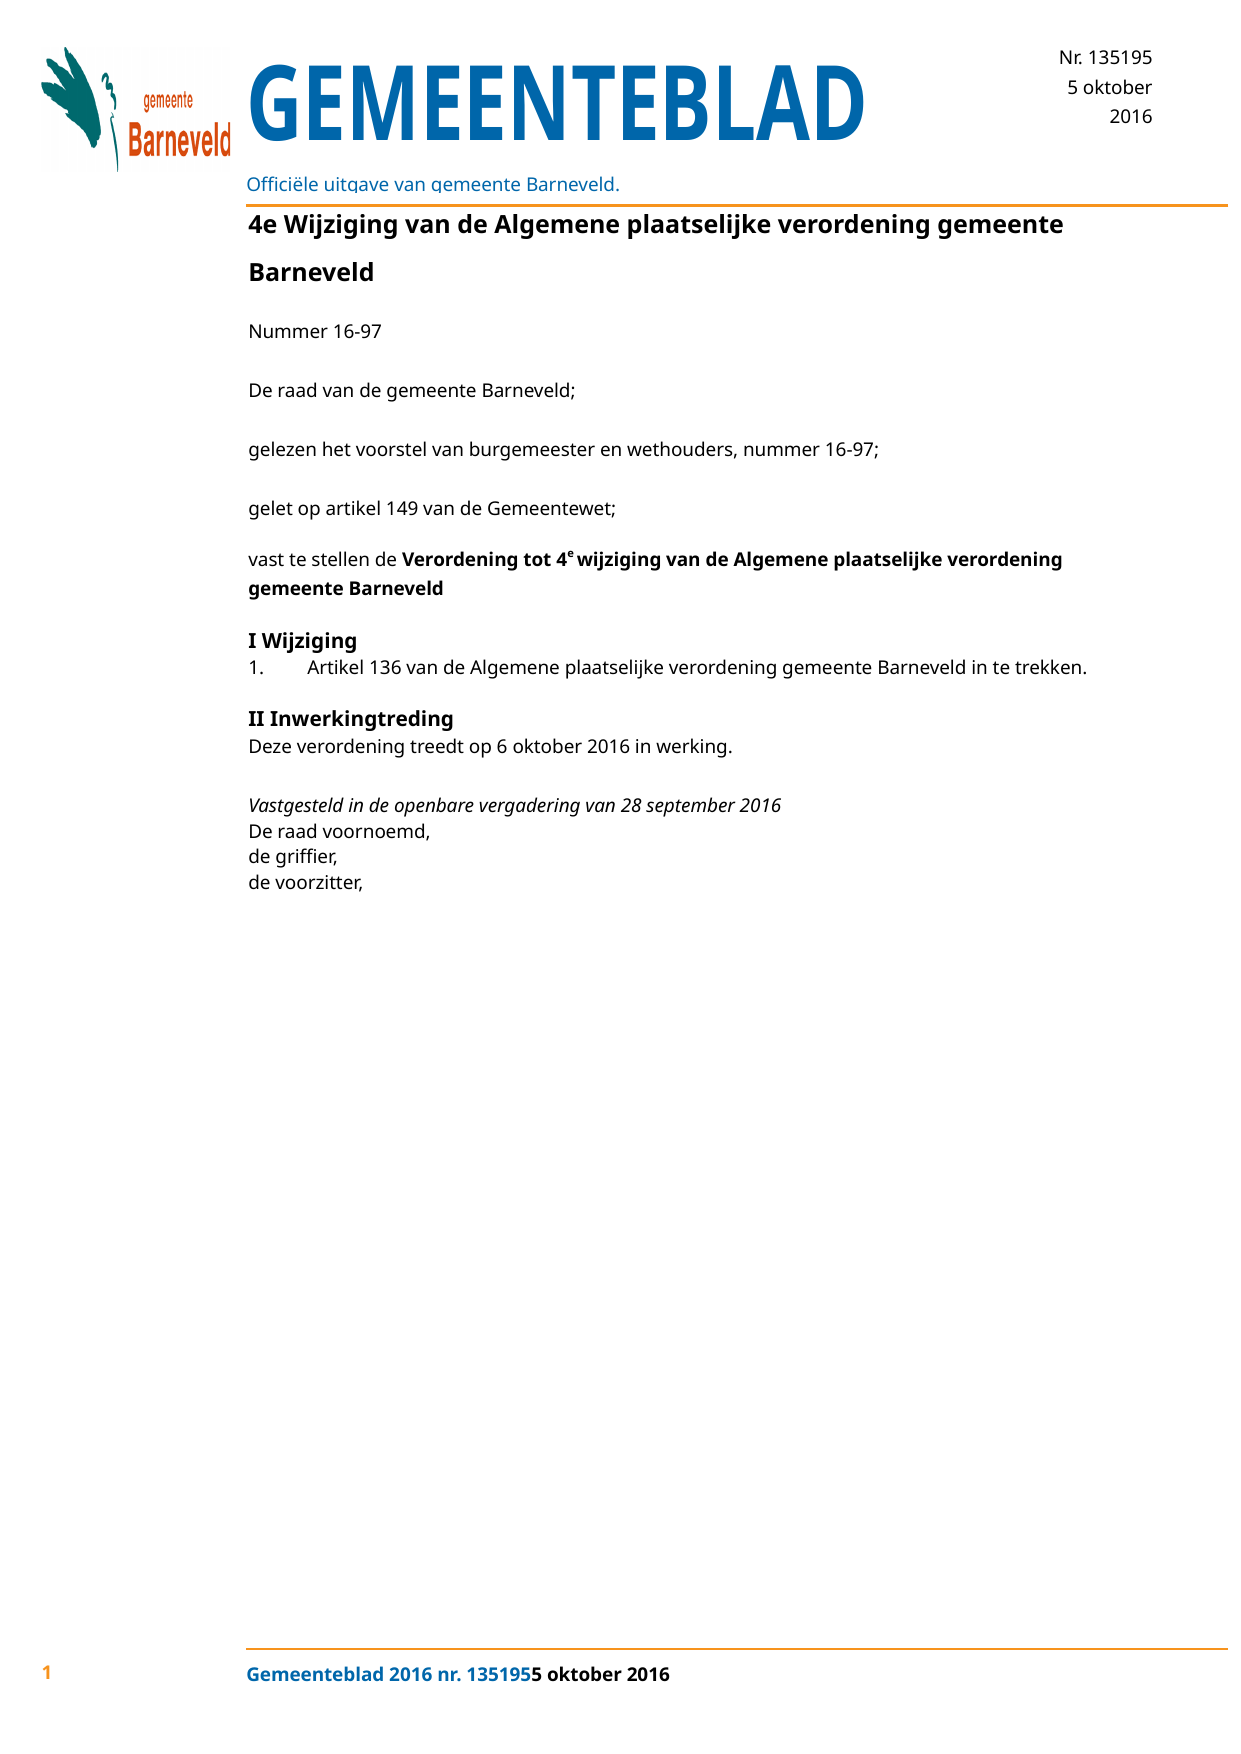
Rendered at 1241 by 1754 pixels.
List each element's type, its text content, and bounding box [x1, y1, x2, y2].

text Vastgesteld in de openbare vergadering van 28 september 2016 [248, 792, 1152, 818]
text I Wijziging [248, 626, 1152, 654]
text vast te stellen de Verordening tot 4e wijziging van de Algemene plaatselijke verordening gemeente Barneveld [248, 546, 1152, 601]
text gelezen het voorstel van burgemeester en wethouders, nummer 16-97; [248, 436, 1152, 462]
text de griffier, [248, 844, 1152, 869]
text 4e Wijziging van de Algemene plaatselijke verordening gemeente Barneveld [248, 207, 1152, 288]
text gelet op artikel 149 van de Gemeentewet; [248, 495, 1152, 521]
text de voorzitter, [248, 869, 1152, 895]
text Deze verordening treedt op 6 oktober 2016 in werking. [248, 733, 1152, 759]
text II Inwerkingtreding [248, 704, 1152, 733]
list Artikel 136 van de Algemene plaatselijke verordening gemeente Barneveld in te trekken. [248, 654, 1152, 680]
text Nummer 16-97 [248, 318, 1152, 344]
text De raad van de gemeente Barneveld; [248, 377, 1152, 403]
text De raad voornoemd, [248, 818, 1152, 844]
picture [41, 47, 231, 172]
